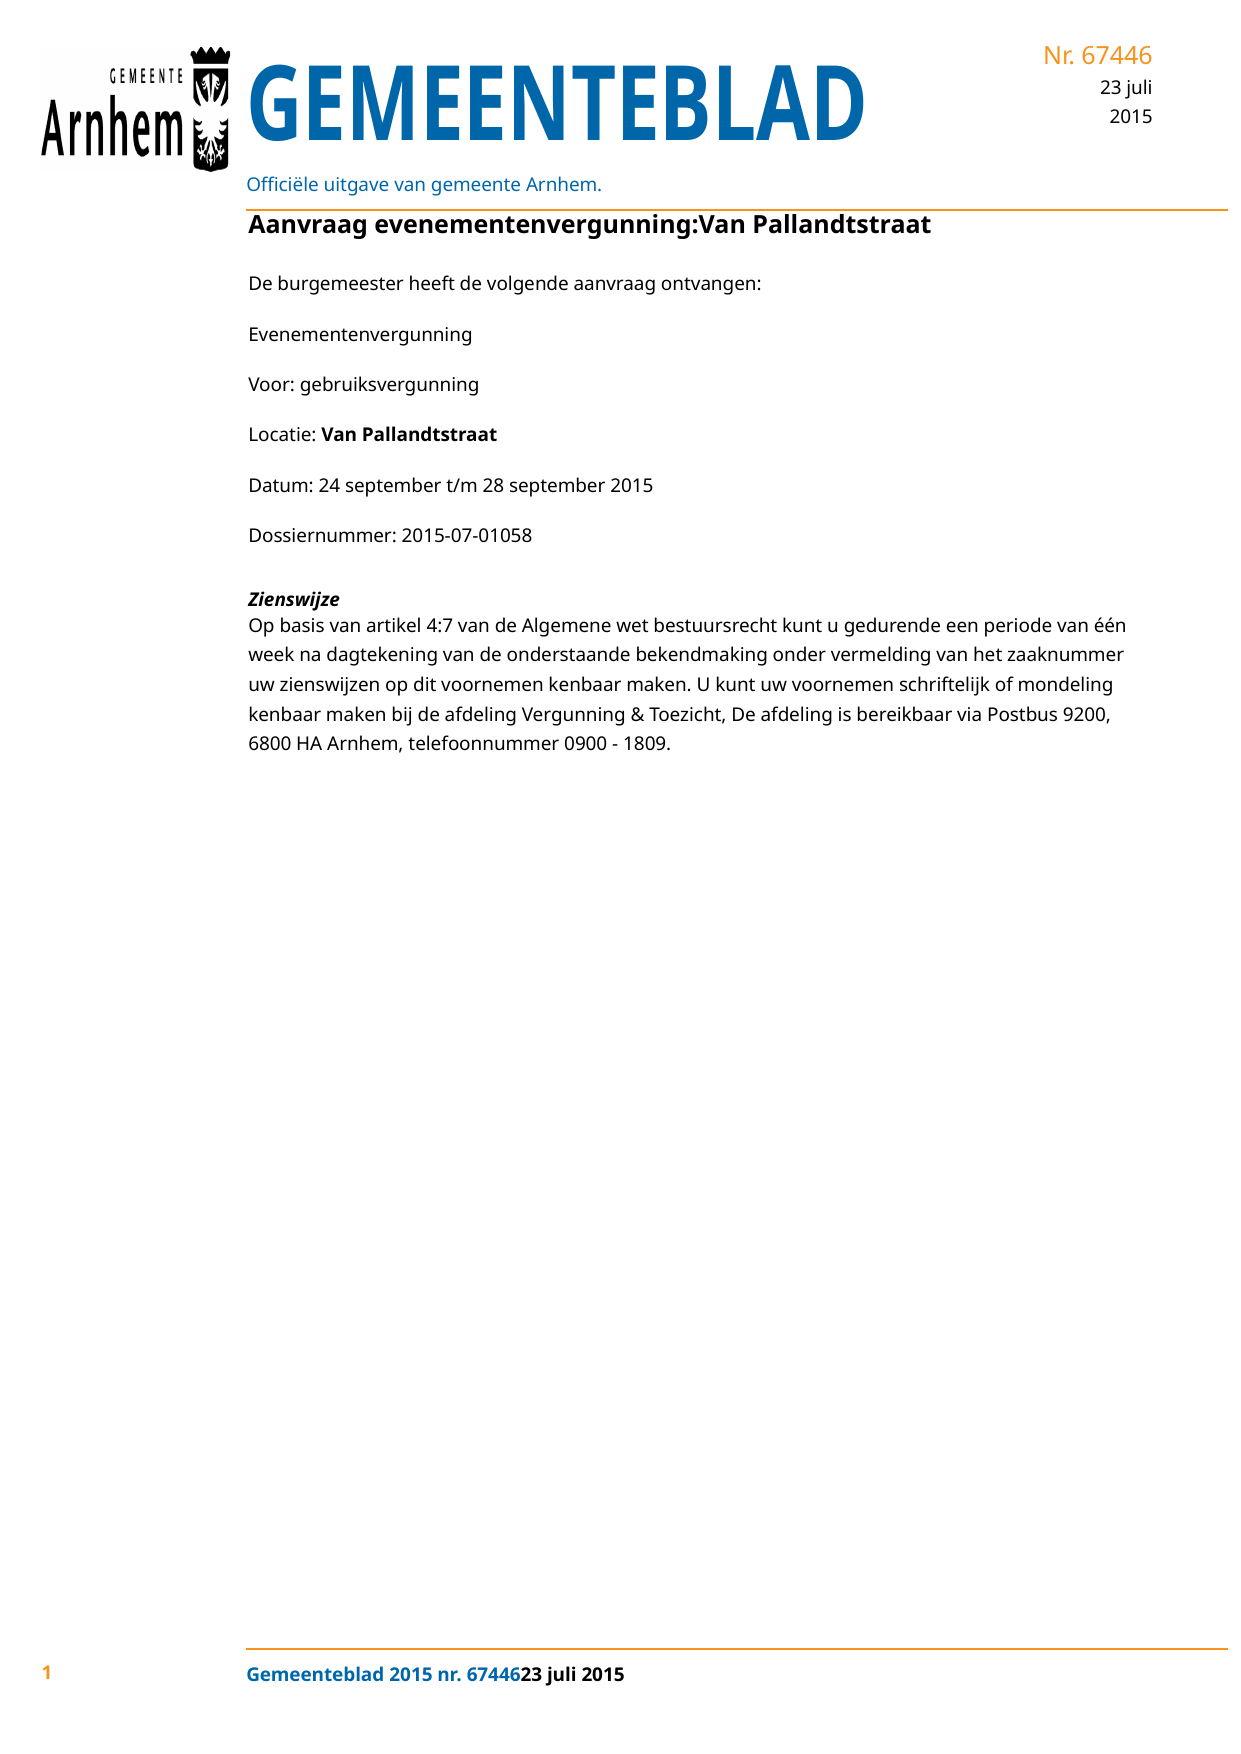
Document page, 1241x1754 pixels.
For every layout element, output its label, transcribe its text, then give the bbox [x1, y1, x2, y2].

text Dossiernummer: 2015-07-01058 [248, 522, 1152, 548]
picture [41, 47, 231, 172]
text De burgemeester heeft de volgende aanvraag ontvangen: [248, 270, 1152, 296]
text Zienswijze [248, 586, 1152, 612]
text Voor: gebruiksvergunning [248, 371, 1152, 397]
text Op basis van artikel 4:7 van de Algemene wet bestuursrecht kunt u gedurende een periode van één week na dagtekening van de onderstaande bekendmaking onder vermelding van het zaaknummer uw zienswijzen op dit voornemen kenbaar maken. U kunt uw voornemen schriftelijk of mondeling kenbaar maken bij de afdeling Vergunning & Toezicht, De afdeling is bereikbaar via Postbus 9200, 6800 HA Arnhem, telefoonnummer 0900 - 1809. [248, 612, 1152, 756]
text Aanvraag evenementenvergunning:Van Pallandtstraat [248, 211, 1152, 241]
text Locatie: Van Pallandtstraat [248, 422, 1152, 447]
text Datum: 24 september t/m 28 september 2015 [248, 472, 1152, 498]
text Evenementenvergunning [248, 321, 1152, 346]
